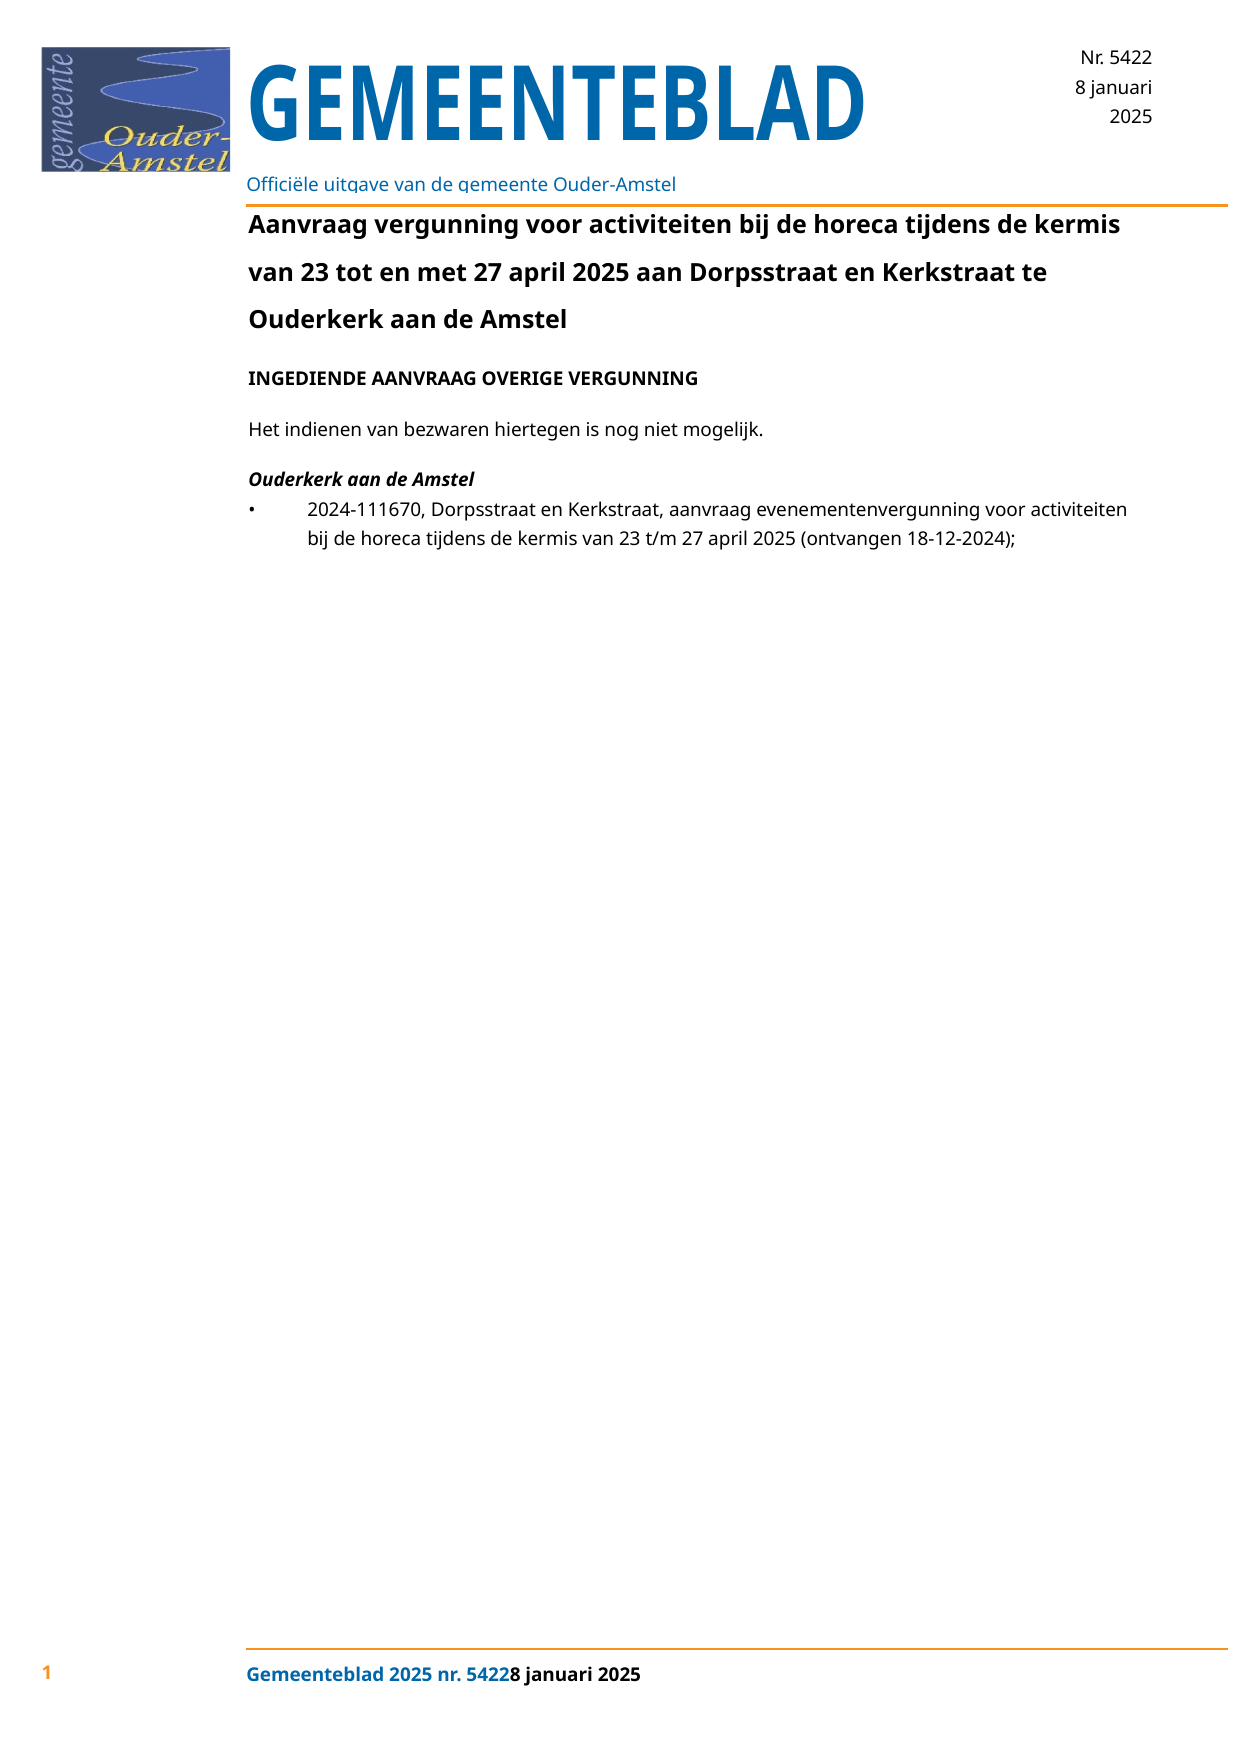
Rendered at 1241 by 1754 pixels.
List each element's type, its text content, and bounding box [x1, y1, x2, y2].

text Aanvraag vergunning voor activiteiten bij de horeca tijdens de kermis van 23 tot en met 27 april 2025 aan Dorpsstraat en Kerkstraat te Ouderkerk aan de Amstel [248, 207, 1152, 336]
list 2024-111670, Dorpsstraat en Kerkstraat, aanvraag evenementenvergunning voor activiteiten bij de horeca tijdens de kermis van 23 t/m 27 april 2025 (ontvangen 18-12-2024); [248, 496, 1152, 551]
picture [41, 47, 231, 172]
text Ouderkerk aan de Amstel [248, 466, 1152, 492]
text Het indienen van bezwaren hiertegen is nog niet mogelijk. [248, 416, 1152, 442]
text INGEDIENDE AANVRAAG OVERIGE VERGUNNING [248, 366, 1152, 391]
